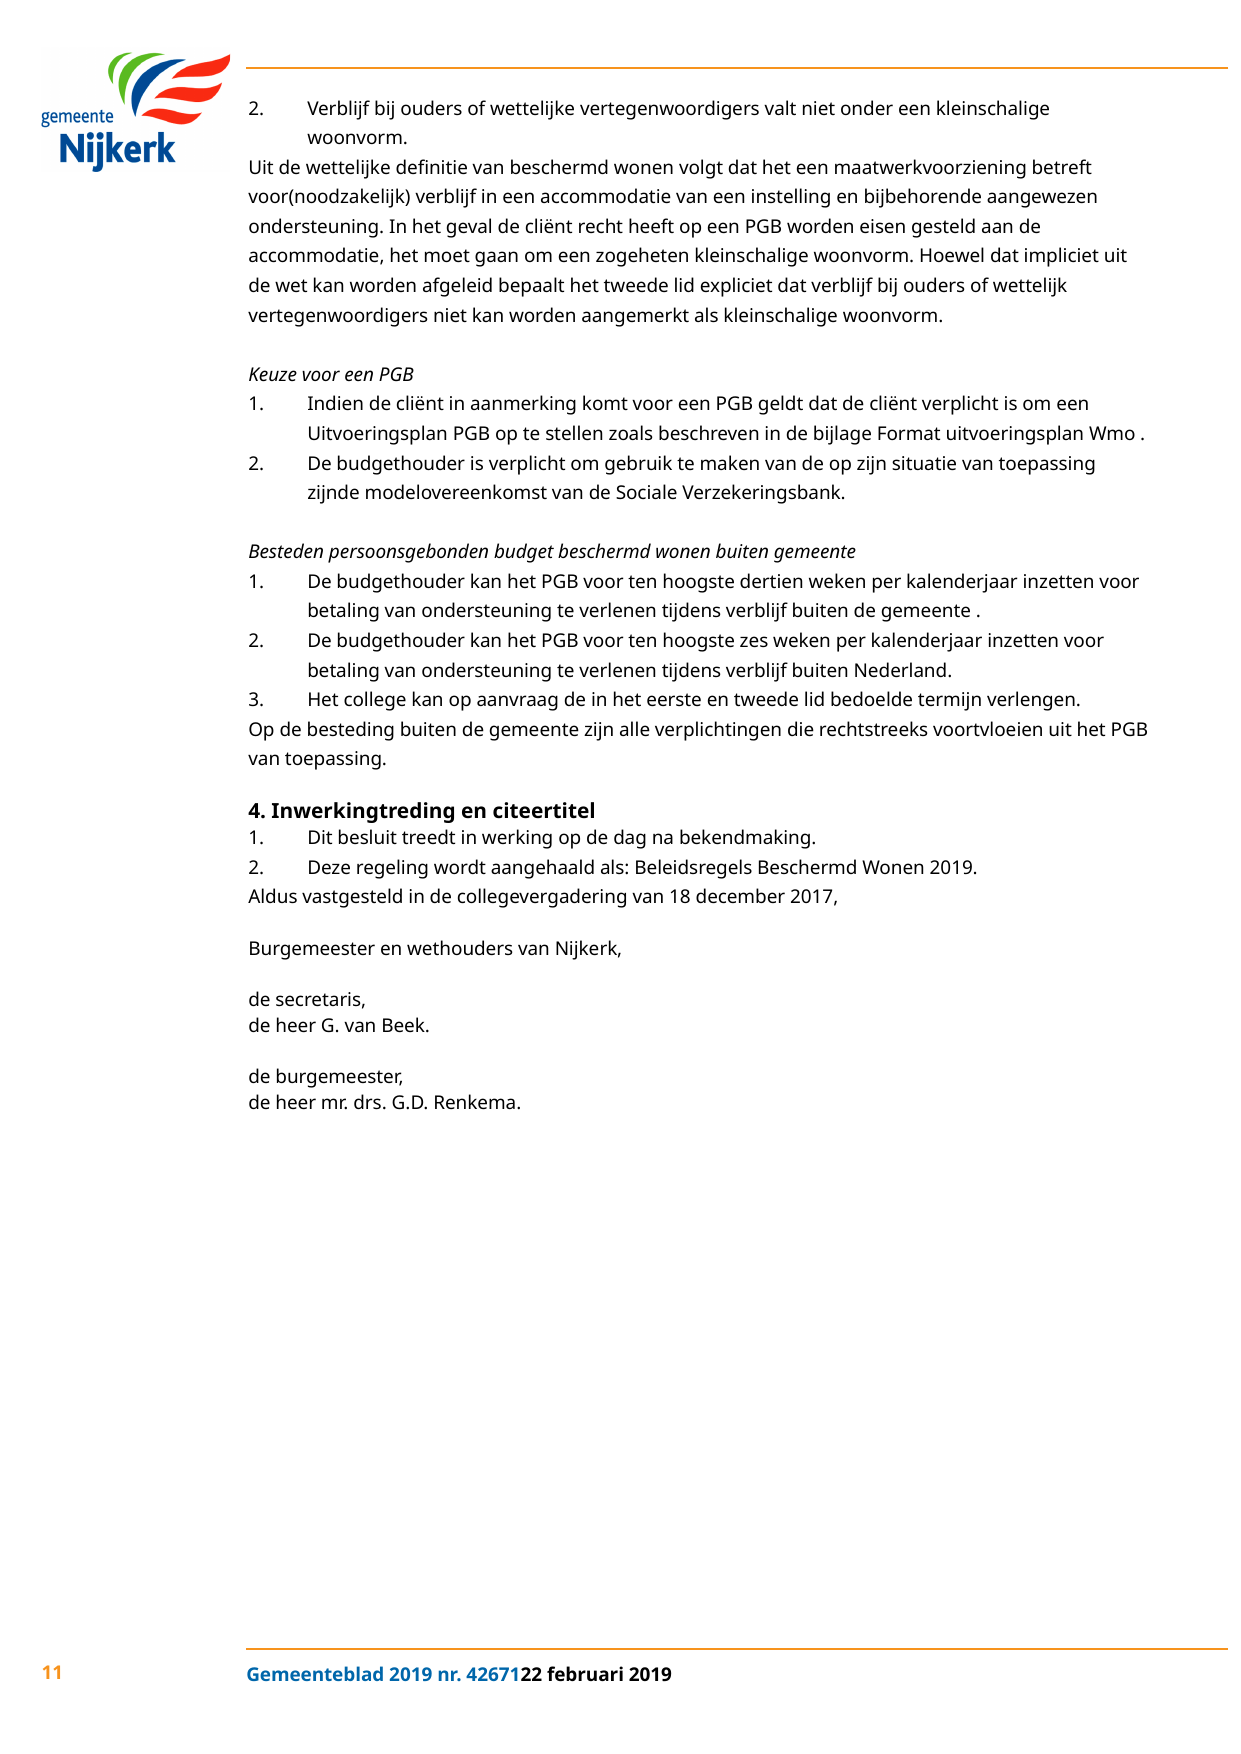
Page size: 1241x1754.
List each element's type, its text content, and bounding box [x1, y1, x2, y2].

list Indien de cliënt in aanmerking komt voor een PGB geldt dat de cliënt verplicht is om een Uitvoeringsplan PGB op te stellen zoals beschreven in de bijlage Format uitvoeringsplan Wmo . [248, 391, 1152, 446]
list De budgethouder kan het PGB voor ten hoogste zes weken per kalenderjaar inzetten voor betaling van ondersteuning te verlenen tijdens verblijf buiten Nederland. [248, 627, 1152, 683]
text Uit de wettelijke definitie van beschermd wonen volgt dat het een maatwerkvoorziening betreft voor(noodzakelijk) verblijf in een accommodatie van een instelling en bijbehorende aangewezen ondersteuning. In het geval de cliënt recht heeft op een PGB worden eisen gesteld aan de accommodatie, het moet gaan om een zogeheten kleinschalige woonvorm. Hoewel dat impliciet uit de wet kan worden afgeleid bepaalt het tweede lid expliciet dat verblijf bij ouders of wettelijk vertegenwoordigers niet kan worden aangemerkt als kleinschalige woonvorm. [248, 154, 1152, 328]
list De budgethouder kan het PGB voor ten hoogste dertien weken per kalenderjaar inzetten voor betaling van ondersteuning te verlenen tijdens verblijf buiten de gemeente . [248, 568, 1152, 623]
text de heer G. van Beek. [248, 1012, 1152, 1038]
list Het college kan op aanvraag de in het eerste en tweede lid bedoelde termijn verlengen. [248, 686, 1152, 712]
text de heer mr. drs. G.D. Renkema. [248, 1089, 1152, 1115]
list Deze regeling wordt aangehaald als: Beleidsregels Beschermd Wonen 2019. [248, 854, 1152, 880]
text de secretaris, [248, 987, 1152, 1012]
text Besteden persoonsgebonden budget beschermd wonen buiten gemeente [248, 538, 1152, 564]
text Op de besteding buiten de gemeente zijn alle verplichtingen die rechtstreeks voortvloeien uit het PGB van toepassing. [248, 716, 1152, 771]
list Verblijf bij ouders of wettelijke vertegenwoordigers valt niet onder een kleinschalige woonvorm. [248, 95, 1152, 150]
text Burgemeester en wethouders van Nijkerk, [248, 935, 1152, 961]
text Keuze voor een PGB [248, 361, 1152, 387]
text 4. Inwerkingtreding en citeertitel [248, 796, 1152, 824]
list Dit besluit treedt in werking op de dag na bekendmaking. [248, 824, 1152, 850]
text de burgemeester, [248, 1064, 1152, 1089]
text Aldus vastgesteld in de collegevergadering van 18 december 2017, [248, 884, 1152, 909]
picture [41, 47, 231, 172]
list De budgethouder is verplicht om gebruik te maken van de op zijn situatie van toepassing zijnde modelovereenkomst van de Sociale Verzekeringsbank. [248, 450, 1152, 505]
